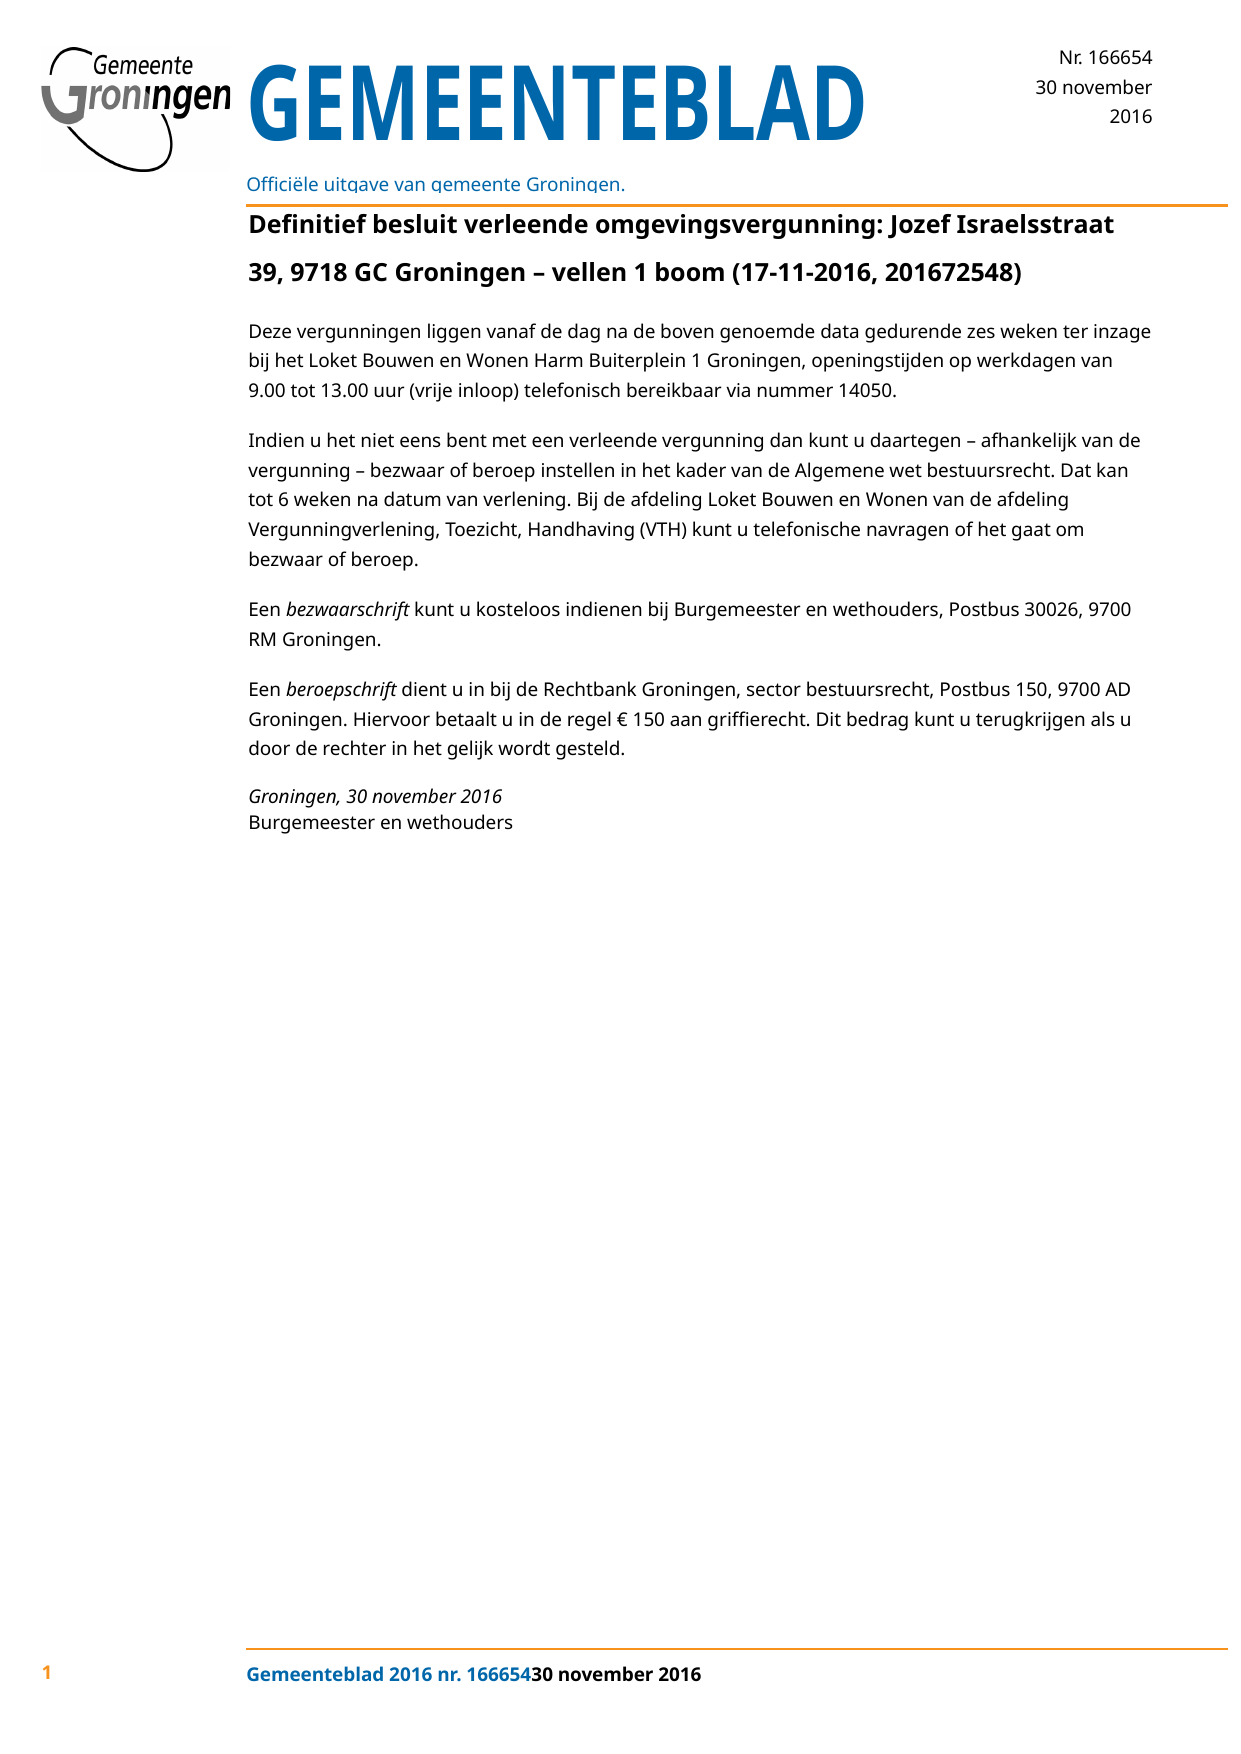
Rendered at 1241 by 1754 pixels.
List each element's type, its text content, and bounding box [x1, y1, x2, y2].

text Definitief besluit verleende omgevingsvergunning: Jozef Israelsstraat 39, 9718 GC Groningen – vellen 1 boom (17-11-2016, 201672548) [248, 207, 1152, 288]
text Burgemeester en wethouders [248, 809, 1152, 835]
text Deze vergunningen liggen vanaf de dag na de boven genoemde data gedurende zes weken ter inzage bij het Loket Bouwen en Wonen Harm Buiterplein 1 Groningen, openingstijden op werkdagen van 9.00 tot 13.00 uur (vrije inloop) telefonisch bereikbaar via nummer 14050. [248, 318, 1152, 403]
text Een bezwaarschrift kunt u kosteloos indienen bij Burgemeester en wethouders, Postbus 30026, 9700 RM Groningen. [248, 596, 1152, 652]
text Indien u het niet eens bent met een verleende vergunning dan kunt u daartegen – afhankelijk van de vergunning – bezwaar of beroep instellen in het kader van de Algemene wet bestuursrecht. Dat kan tot 6 weken na datum van verlening. Bij de afdeling Loket Bouwen en Wonen van de afdeling Vergunningverlening, Toezicht, Handhaving (VTH) kunt u telefonische navragen of het gaat om bezwaar of beroep. [248, 427, 1152, 572]
picture [41, 47, 231, 172]
text Groningen, 30 november 2016 [248, 783, 1152, 809]
text Een beroepschrift dient u in bij de Rechtbank Groningen, sector bestuursrecht, Postbus 150, 9700 AD Groningen. Hiervoor betaalt u in de regel € 150 aan griffierecht. Dit bedrag kunt u terugkrijgen als u door de rechter in het gelijk wordt gesteld. [248, 676, 1152, 761]
